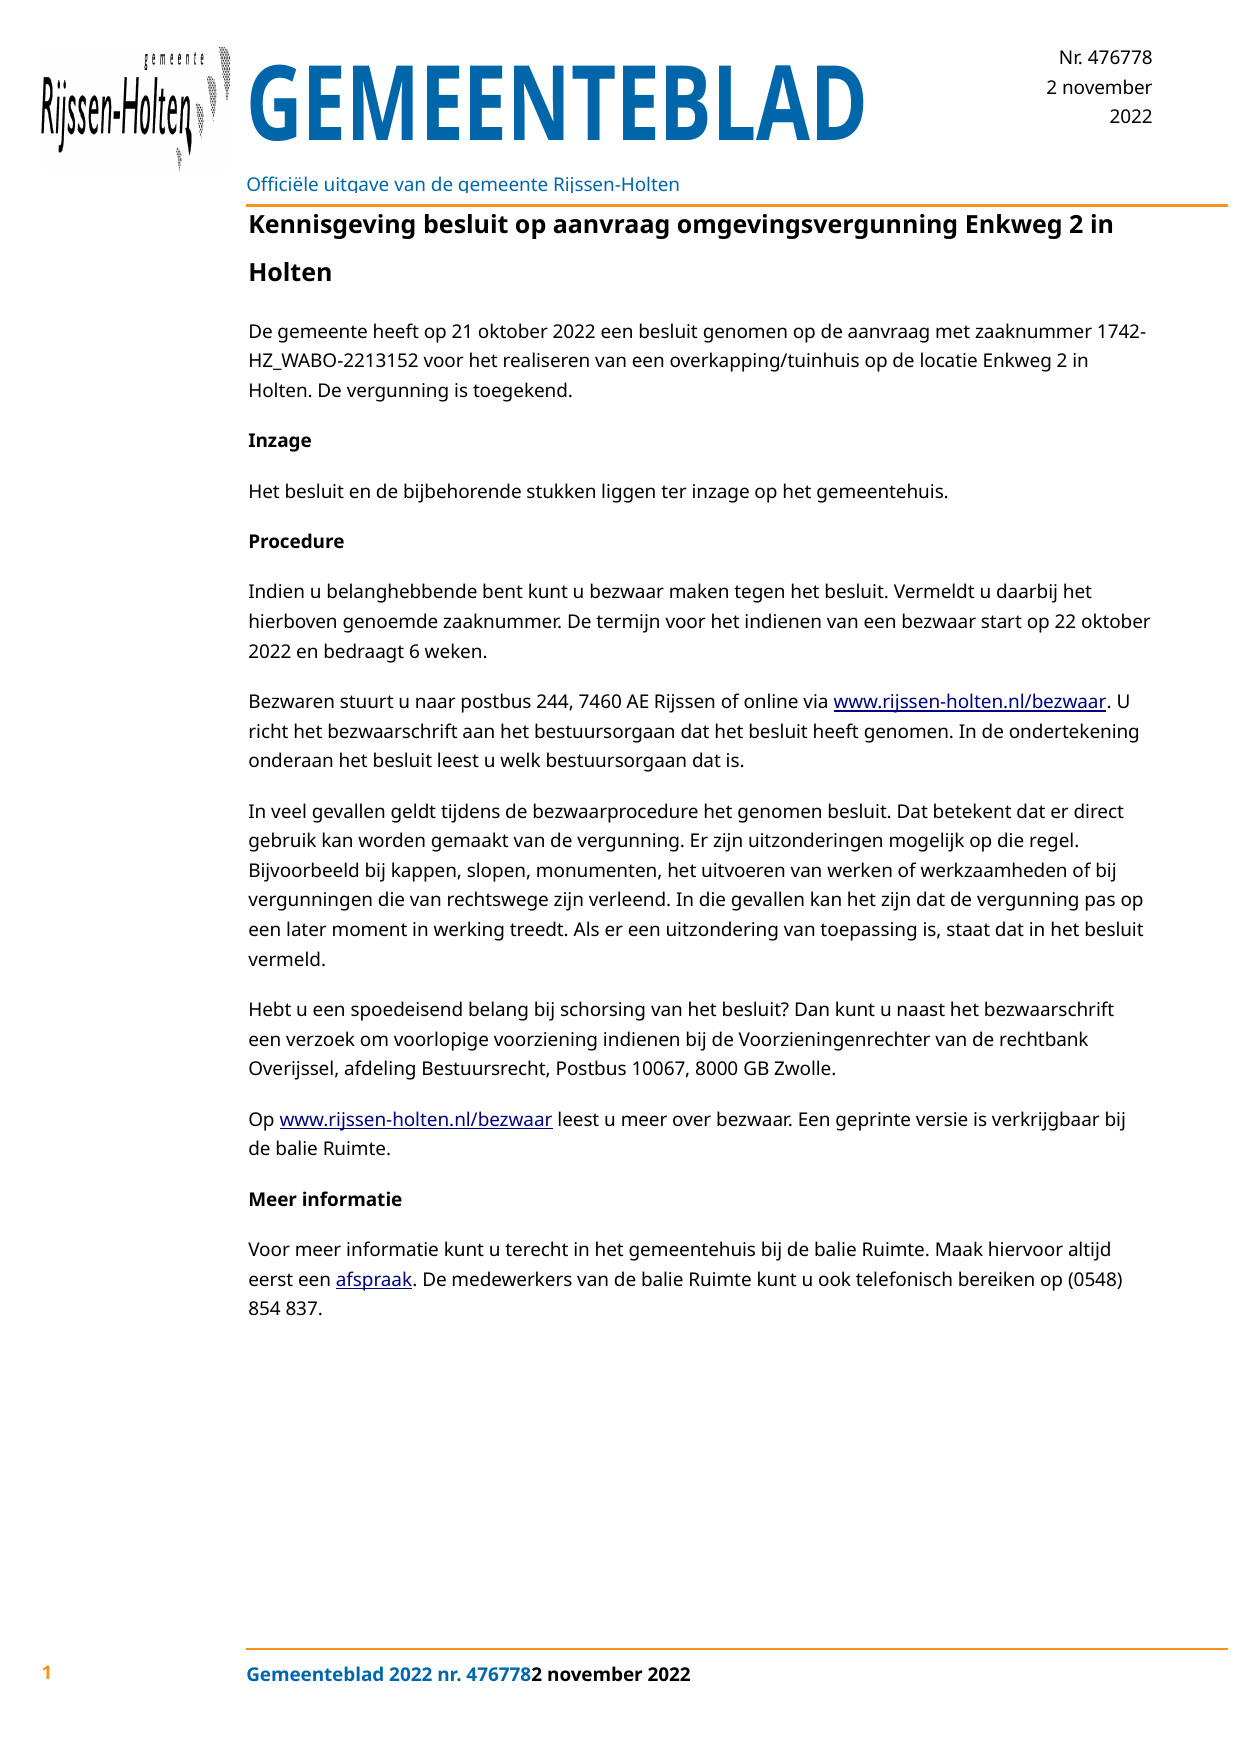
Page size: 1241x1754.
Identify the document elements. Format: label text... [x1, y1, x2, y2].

text Procedure [248, 528, 1152, 554]
picture [41, 47, 231, 172]
text De gemeente heeft op 21 oktober 2022 een besluit genomen op de aanvraag met zaaknummer 1742-HZ_WABO-2213152 voor het realiseren van een overkapping/tuinhuis op de locatie Enkweg 2 in Holten. De vergunning is toegekend. [248, 318, 1152, 403]
text Hebt u een spoedeisend belang bij schorsing van het besluit? Dan kunt u naast het bezwaarschrift een verzoek om voorlopige voorziening indienen bij de Voorzieningenrechter van de rechtbank Overijssel, afdeling Bestuursrecht, Postbus 10067, 8000 GB Zwolle. [248, 996, 1152, 1081]
text In veel gevallen geldt tijdens de bezwaarprocedure het genomen besluit. Dat betekent dat er direct gebruik kan worden gemaakt van de vergunning. Er zijn uitzonderingen mogelijk op die regel. Bijvoorbeeld bij kappen, slopen, monumenten, het uitvoeren van werken of werkzaamheden of bij vergunningen die van rechtswege zijn verleend. In die gevallen kan het zijn dat de vergunning pas op een later moment in werking treedt. Als er een uitzondering van toepassing is, staat dat in het besluit vermeld. [248, 798, 1152, 972]
text Voor meer informatie kunt u terecht in het gemeentehuis bij de balie Ruimte. Maak hiervoor altijd eerst een afspraak. De medewerkers van de balie Ruimte kunt u ook telefonisch bereiken op (0548) 854 837. [248, 1236, 1152, 1321]
text Bezwaren stuurt u naar postbus 244, 7460 AE Rijssen of online via www.rijssen-holten.nl/bezwaar. U richt het bezwaarschrift aan het bestuursorgaan dat het besluit heeft genomen. In de ondertekening onderaan het besluit leest u welk bestuursorgaan dat is. [248, 688, 1152, 773]
text Kennisgeving besluit op aanvraag omgevingsvergunning Enkweg 2 in Holten [248, 207, 1152, 288]
text Inzage [248, 427, 1152, 453]
text Op www.rijssen-holten.nl/bezwaar leest u meer over bezwaar. Een geprinte versie is verkrijgbaar bij de balie Ruimte. [248, 1106, 1152, 1161]
text Meer informatie [248, 1186, 1152, 1212]
text Indien u belanghebbende bent kunt u bezwaar maken tegen het besluit. Vermeldt u daarbij het hierboven genoemde zaaknummer. De termijn voor het indienen van een bezwaar start op 22 oktober 2022 en bedraagt 6 weken. [248, 579, 1152, 664]
text Het besluit en de bijbehorende stukken liggen ter inzage op het gemeentehuis. [248, 478, 1152, 504]
